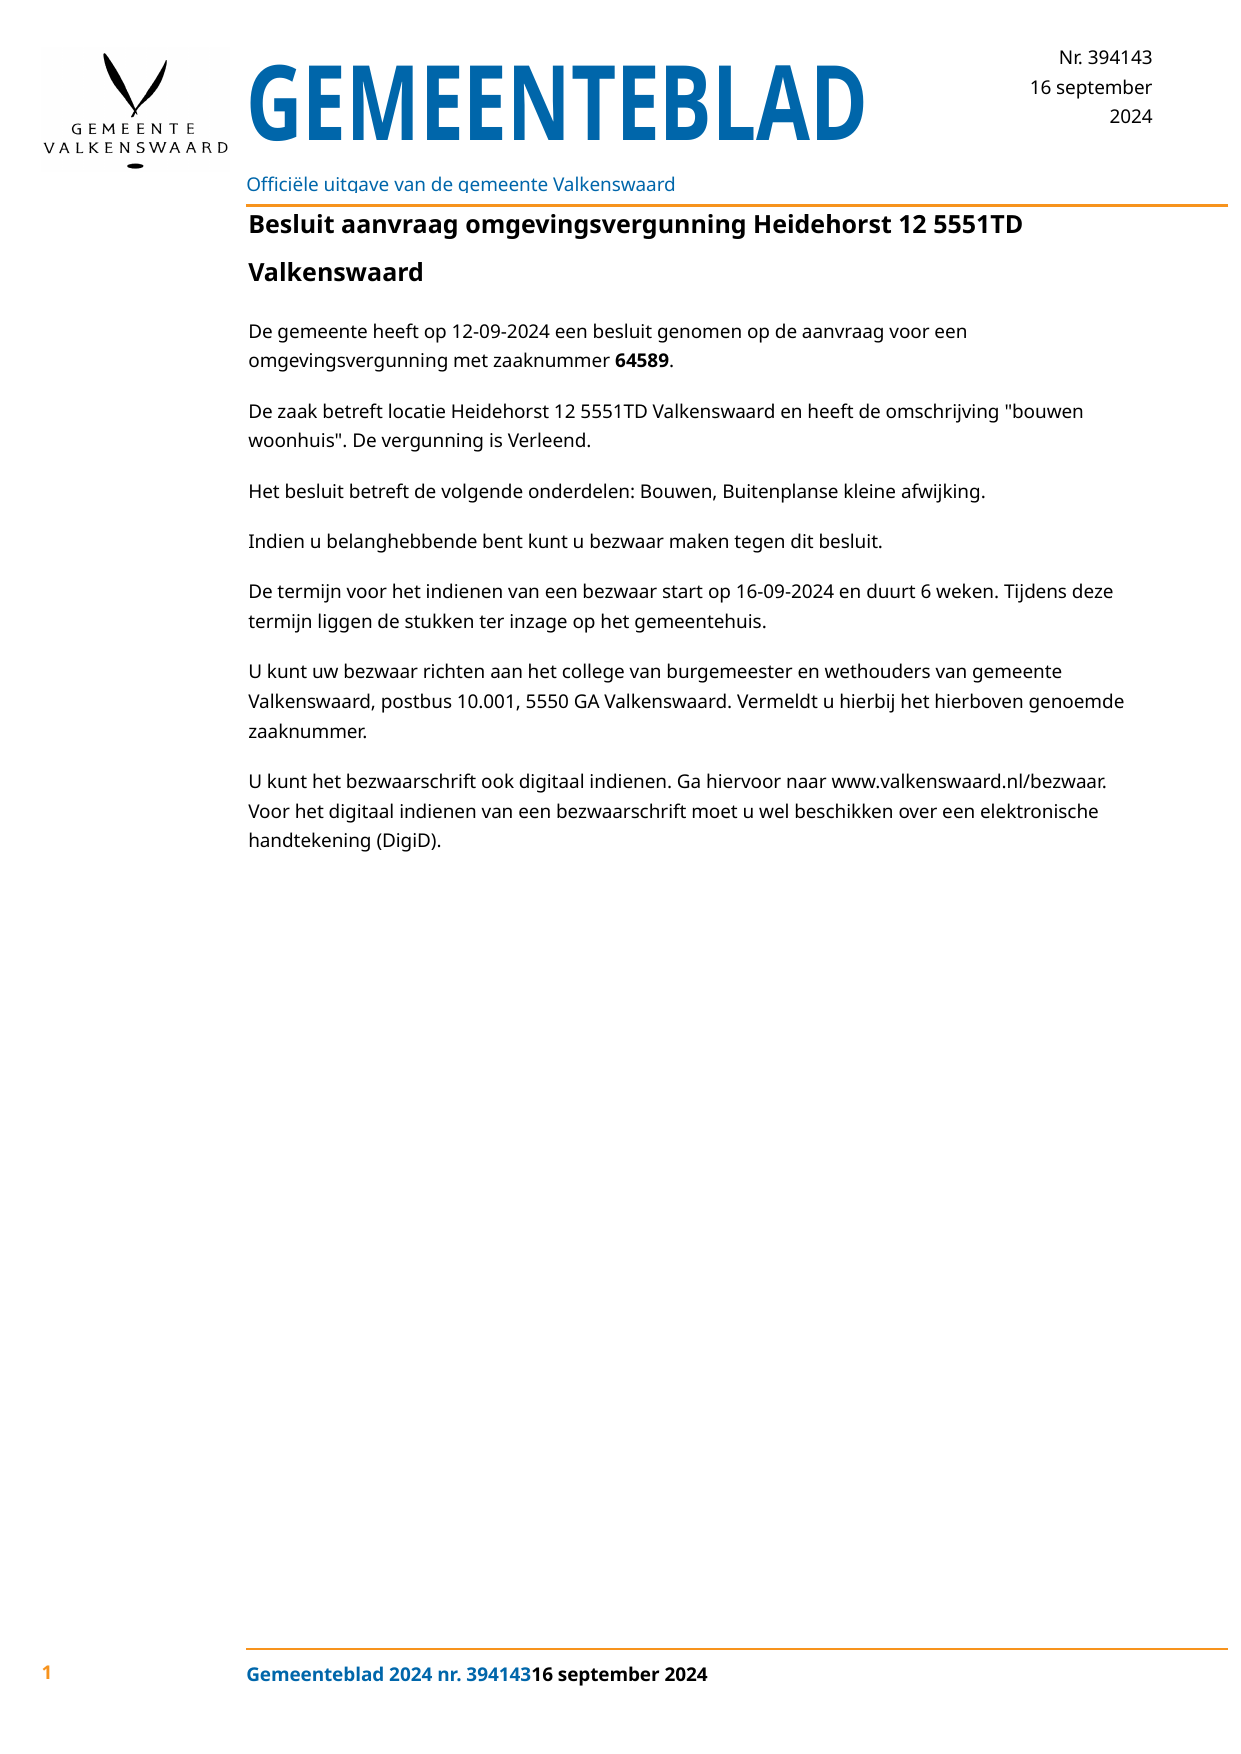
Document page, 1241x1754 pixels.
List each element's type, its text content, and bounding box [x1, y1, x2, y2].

text De gemeente heeft op 12-09-2024 een besluit genomen op de aanvraag voor een omgevingsvergunning met zaaknummer 64589. [248, 318, 1152, 373]
text U kunt uw bezwaar richten aan het college van burgemeester en wethouders van gemeente Valkenswaard, postbus 10.001, 5550 GA Valkenswaard. Vermeldt u hierbij het hierboven genoemde zaaknummer. [248, 659, 1152, 744]
text Indien u belanghebbende bent kunt u bezwaar maken tegen dit besluit. [248, 528, 1152, 554]
picture [41, 47, 231, 172]
text Besluit aanvraag omgevingsvergunning Heidehorst 12 5551TD Valkenswaard [248, 207, 1152, 288]
text U kunt het bezwaarschrift ook digitaal indienen. Ga hiervoor naar www.valkenswaard.nl/bezwaar. Voor het digitaal indienen van een bezwaarschrift moet u wel beschikken over een elektronische handtekening (DigiD). [248, 768, 1152, 853]
text Het besluit betreft de volgende onderdelen: Bouwen, Buitenplanse kleine afwijking. [248, 478, 1152, 504]
text De termijn voor het indienen van een bezwaar start op 16-09-2024 en duurt 6 weken. Tijdens deze termijn liggen de stukken ter inzage op het gemeentehuis. [248, 579, 1152, 634]
text De zaak betreft locatie Heidehorst 12 5551TD Valkenswaard en heeft de omschrijving "bouwen woonhuis". De vergunning is Verleend. [248, 398, 1152, 453]
